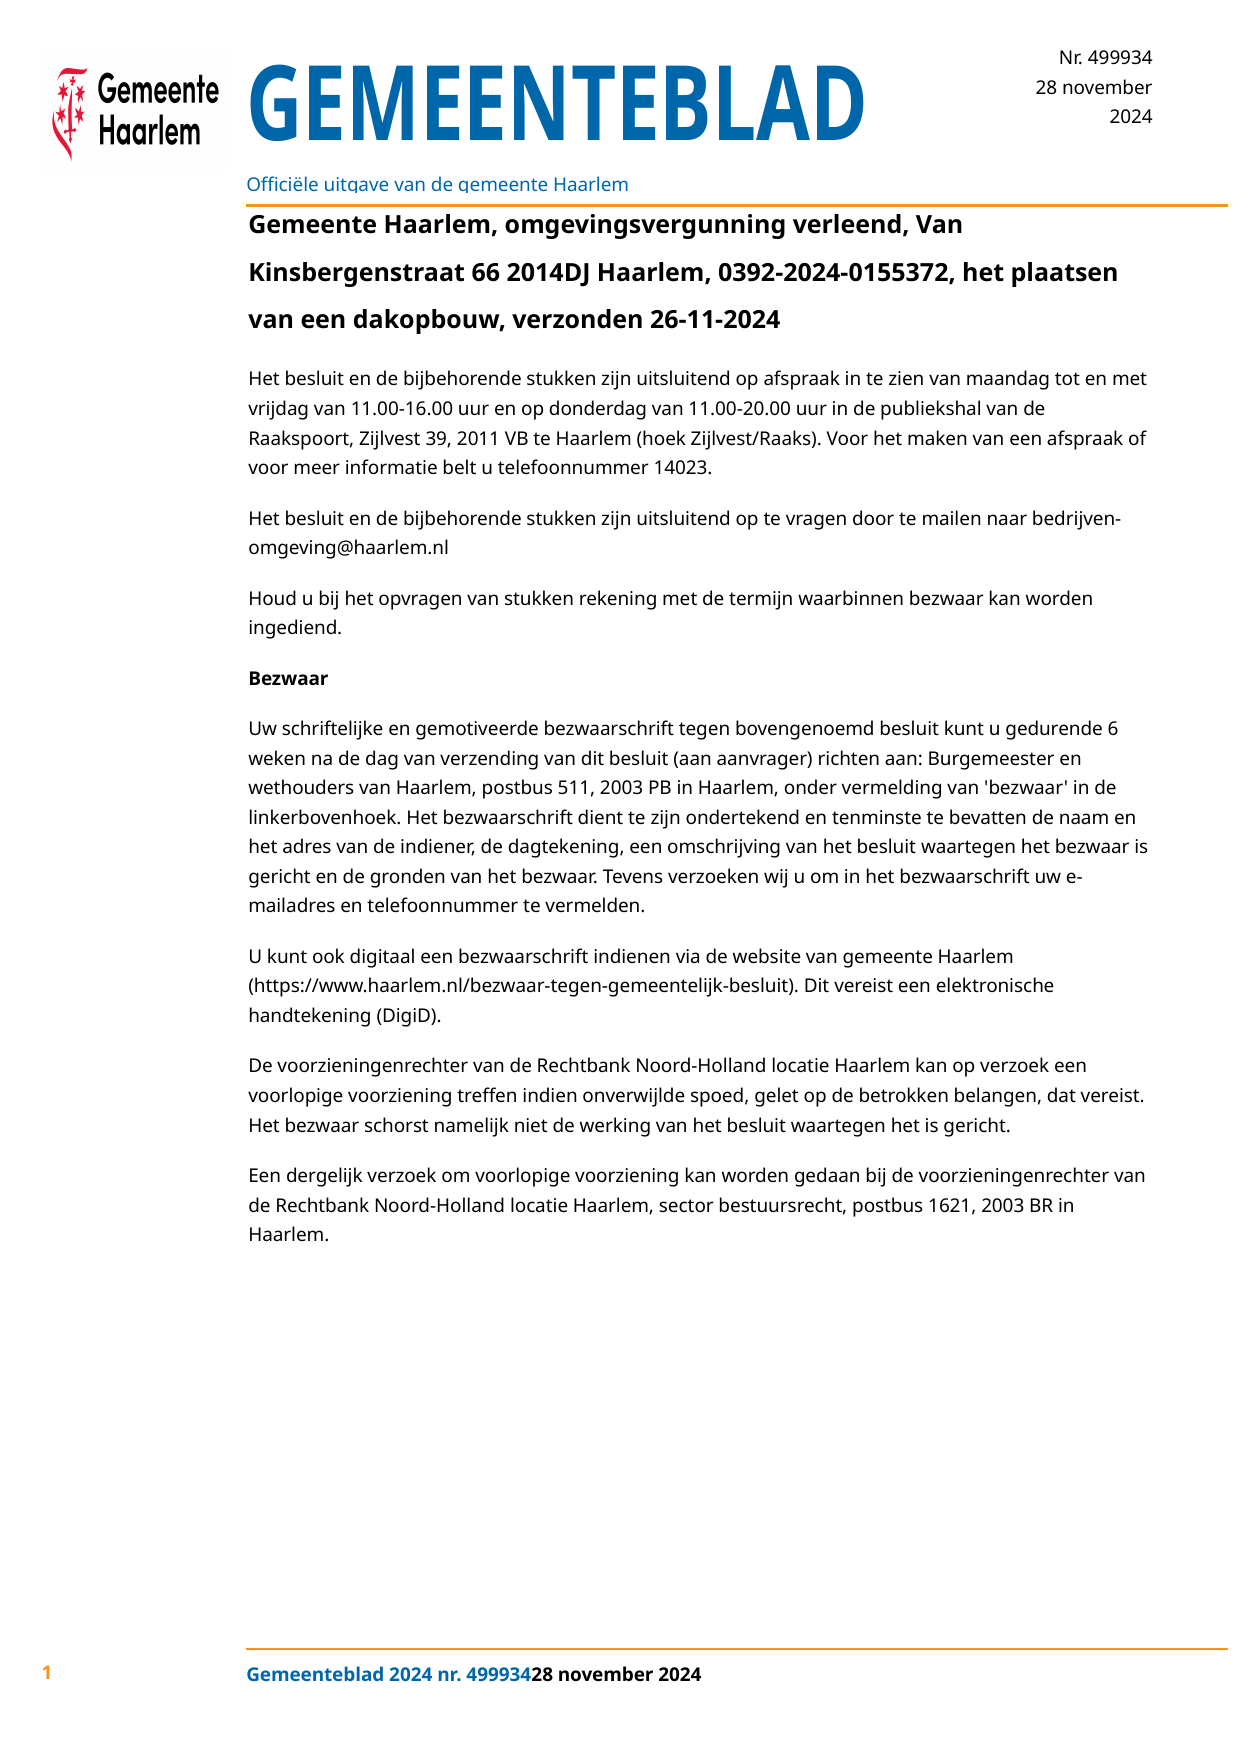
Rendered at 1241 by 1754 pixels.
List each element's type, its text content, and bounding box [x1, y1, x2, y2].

text De voorzieningenrechter van de Rechtbank Noord-Holland locatie Haarlem kan op verzoek een voorlopige voorziening treffen indien onverwijlde spoed, gelet op de betrokken belangen, dat vereist. Het bezwaar schorst namelijk niet de werking van het besluit waartegen het is gericht. [248, 1053, 1152, 1137]
text Gemeente Haarlem, omgevingsvergunning verleend, Van Kinsbergenstraat 66 2014DJ Haarlem, 0392-2024-0155372, het plaatsen van een dakopbouw, verzonden 26-11-2024 [248, 207, 1152, 336]
text Bezwaar [248, 665, 1152, 690]
picture [41, 47, 231, 172]
text U kunt ook digitaal een bezwaarschrift indienen via de website van gemeente Haarlem (https://www.haarlem.nl/bezwaar-tegen-gemeentelijk-besluit). Dit vereist een elektronische handtekening (DigiD). [248, 943, 1152, 1028]
text Een dergelijk verzoek om voorlopige voorziening kan worden gedaan bij de voorzieningenrechter van de Rechtbank Noord-Holland locatie Haarlem, sector bestuursrecht, postbus 1621, 2003 BR in Haarlem. [248, 1162, 1152, 1247]
text Het besluit en de bijbehorende stukken zijn uitsluitend op afspraak in te zien van maandag tot en met vrijdag van 11.00-16.00 uur en op donderdag van 11.00-20.00 uur in de publiekshal van de Raakspoort, Zijlvest 39, 2011 VB te Haarlem (hoek Zijlvest/Raaks). Voor het maken van een afspraak of voor meer informatie belt u telefoonnummer 14023. [248, 366, 1152, 480]
text Houd u bij het opvragen van stukken rekening met de termijn waarbinnen bezwaar kan worden ingediend. [248, 585, 1152, 640]
text Uw schriftelijke en gemotiveerde bezwaarschrift tegen bovengenoemd besluit kunt u gedurende 6 weken na de dag van verzending van dit besluit (aan aanvrager) richten aan: Burgemeester en wethouders van Haarlem, postbus 511, 2003 PB in Haarlem, onder vermelding van 'bezwaar' in de linkerbovenhoek. Het bezwaarschrift dient te zijn ondertekend en tenminste te bevatten de naam en het adres van de indiener, de dagtekening, een omschrijving van het besluit waartegen het bezwaar is gericht en de gronden van het bezwaar. Tevens verzoeken wij u om in het bezwaarschrift uw e-mailadres en telefoonnummer te vermelden. [248, 715, 1152, 918]
text Het besluit en de bijbehorende stukken zijn uitsluitend op te vragen door te mailen naar bedrijven-omgeving@haarlem.nl [248, 505, 1152, 560]
